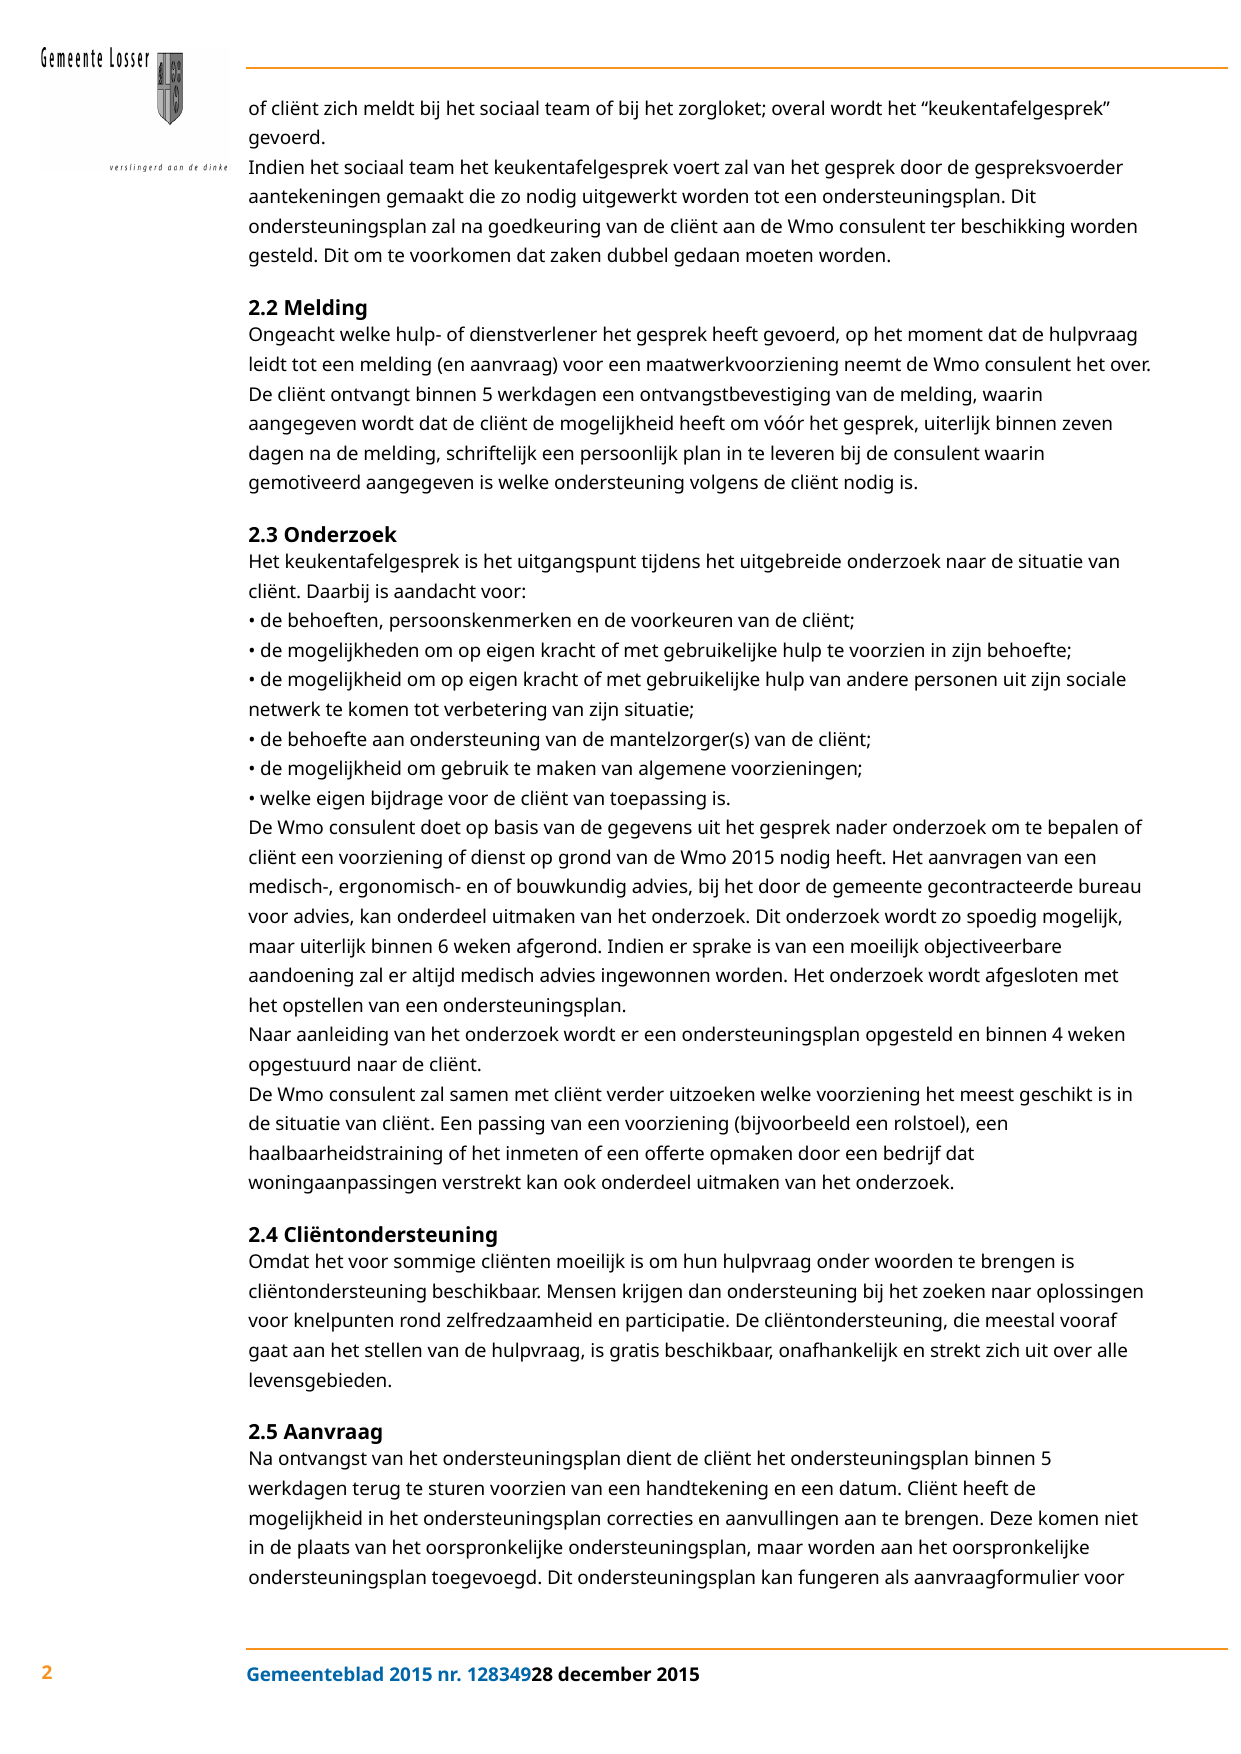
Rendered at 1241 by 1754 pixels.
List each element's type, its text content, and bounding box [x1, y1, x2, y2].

text Indien het sociaal team het keukentafelgesprek voert zal van het gesprek door de gespreksvoerder aantekeningen gemaakt die zo nodig uitgewerkt worden tot een ondersteuningsplan. Dit ondersteuningsplan zal na goedkeuring van de cliënt aan de Wmo consulent ter beschikking worden gesteld. Dit om te voorkomen dat zaken dubbel gedaan moeten worden. [248, 154, 1152, 268]
text • de mogelijkheid om op eigen kracht of met gebruikelijke hulp van andere personen uit zijn sociale netwerk te komen tot verbetering van zijn situatie; [248, 667, 1152, 722]
text 2.2 Melding [248, 293, 1152, 322]
text Na ontvangst van het ondersteuningsplan dient de cliënt het ondersteuningsplan binnen 5 werkdagen terug te sturen voorzien van een handtekening en een datum. Cliënt heeft de mogelijkheid in het ondersteuningsplan correcties en aanvullingen aan te brengen. Deze komen niet in de plaats van het oorspronkelijke ondersteuningsplan, maar worden aan het oorspronkelijke ondersteuningsplan toegevoegd. Dit ondersteuningsplan kan fungeren als aanvraagformulier voor [248, 1446, 1152, 1590]
text • de behoefte aan ondersteuning van de mantelzorger(s) van de cliënt; [248, 726, 1152, 752]
text 2.4 Cliëntondersteuning [248, 1220, 1152, 1248]
text cliëntondersteuning beschikbaar. Mensen krijgen dan ondersteuning bij het zoeken naar oplossingen voor knelpunten rond zelfredzaamheid en participatie. De cliëntondersteuning, die meestal vooraf gaat aan het stellen van de hulpvraag, is gratis beschikbaar, onafhankelijk en strekt zich uit over alle levensgebieden. [248, 1278, 1152, 1392]
text Naar aanleiding van het onderzoek wordt er een ondersteuningsplan opgesteld en binnen 4 weken opgestuurd naar de cliënt. [248, 1022, 1152, 1077]
text 2.5 Aanvraag [248, 1417, 1152, 1446]
text • welke eigen bijdrage voor de cliënt van toepassing is. [248, 785, 1152, 811]
text • de behoeften, persoonskenmerken en de voorkeuren van de cliënt; [248, 607, 1152, 633]
text Omdat het voor sommige cliënten moeilijk is om hun hulpvraag onder woorden te brengen is [248, 1248, 1152, 1274]
picture [41, 47, 231, 172]
text 2.3 Onderzoek [248, 520, 1152, 548]
text De Wmo consulent doet op basis van de gegevens uit het gesprek nader onderzoek om te bepalen of cliënt een voorziening of dienst op grond van de Wmo 2015 nodig heeft. Het aanvragen van een medisch-, ergonomisch- en of bouwkundig advies, bij het door de gemeente gecontracteerde bureau voor advies, kan onderdeel uitmaken van het onderzoek. Dit onderzoek wordt zo spoedig mogelijk, maar uiterlijk binnen 6 weken afgerond. Indien er sprake is van een moeilijk objectiveerbare aandoening zal er altijd medisch advies ingewonnen worden. Het onderzoek wordt afgesloten met het opstellen van een ondersteuningsplan. [248, 814, 1152, 1018]
text Ongeacht welke hulp- of dienstverlener het gesprek heeft gevoerd, op het moment dat de hulpvraag leidt tot een melding (en aanvraag) voor een maatwerkvoorziening neemt de Wmo consulent het over. De cliënt ontvangt binnen 5 werkdagen een ontvangstbevestiging van de melding, waarin aangegeven wordt dat de cliënt de mogelijkheid heeft om vóór het gesprek, uiterlijk binnen zeven dagen na de melding, schriftelijk een persoonlijk plan in te leveren bij de consulent waarin gemotiveerd aangegeven is welke ondersteuning volgens de cliënt nodig is. [248, 322, 1152, 495]
text Het keukentafelgesprek is het uitgangspunt tijdens het uitgebreide onderzoek naar de situatie van cliënt. Daarbij is aandacht voor: [248, 548, 1152, 604]
text De Wmo consulent zal samen met cliënt verder uitzoeken welke voorziening het meest geschikt is in de situatie van cliënt. Een passing van een voorziening (bijvoorbeeld een rolstoel), een haalbaarheidstraining of het inmeten of een offerte opmaken door een bedrijf dat woningaanpassingen verstrekt kan ook onderdeel uitmaken van het onderzoek. [248, 1081, 1152, 1195]
text • de mogelijkheid om gebruik te maken van algemene voorzieningen; [248, 755, 1152, 781]
text of cliënt zich meldt bij het sociaal team of bij het zorgloket; overal wordt het “keukentafelgesprek” gevoerd. [248, 95, 1152, 150]
text • de mogelijkheden om op eigen kracht of met gebruikelijke hulp te voorzien in zijn behoefte; [248, 637, 1152, 663]
